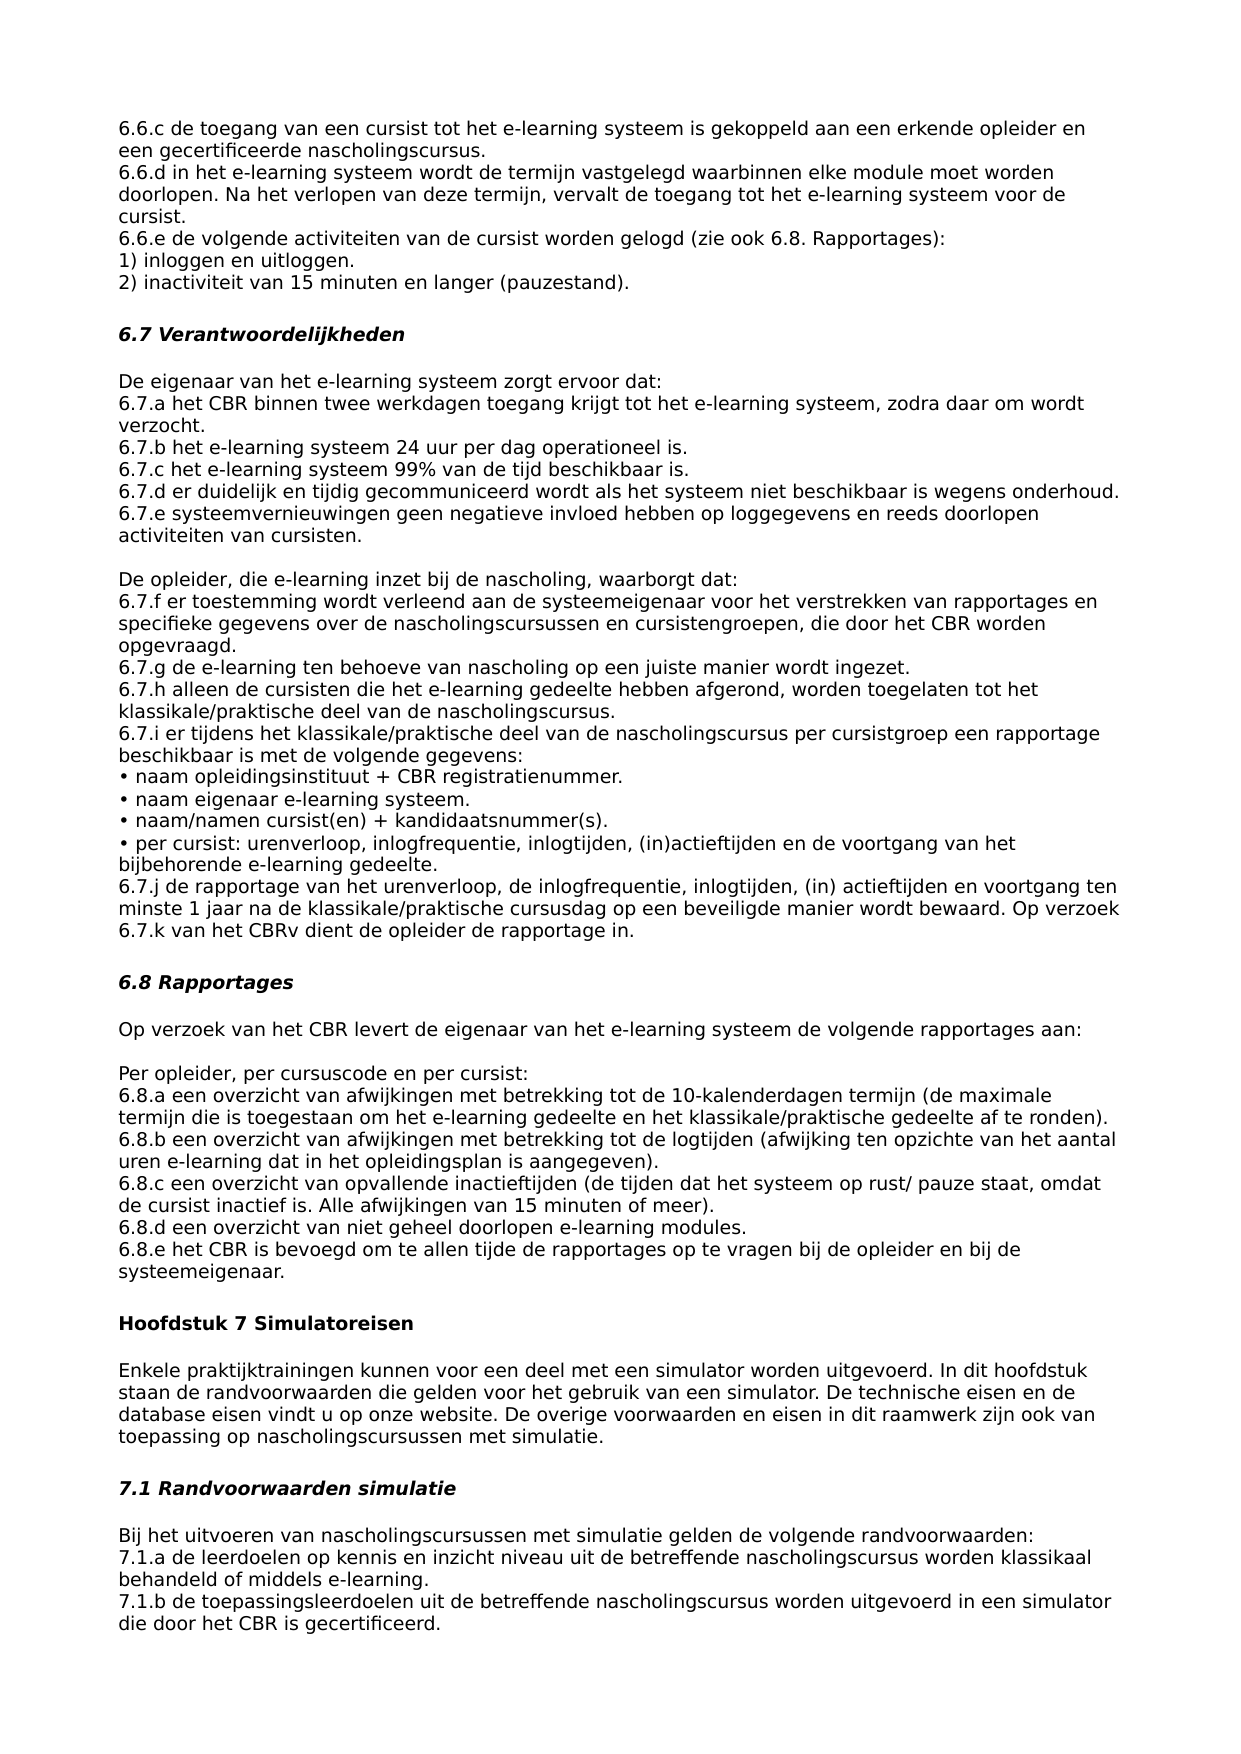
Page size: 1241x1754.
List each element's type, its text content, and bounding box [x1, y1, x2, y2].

text 6.6.d in het e-learning systeem wordt de termijn vastgelegd waarbinnen elke module moet worden doorlopen. Na het verlopen van deze termijn, vervalt de toegang tot het e-learning systeem voor de cursist. [118, 162, 1122, 228]
text • naam/namen cursist(en) + kandidaatsnummer(s). [118, 810, 1122, 832]
text 6.7.b het e-learning systeem 24 uur per dag operationeel is. [118, 437, 1122, 459]
text 7.1.b de toepassingsleerdoelen uit de betreffende nascholingscursus worden uitgevoerd in een simulator die door het CBR is gecertificeerd. [118, 1591, 1122, 1635]
text 6.8.a een overzicht van afwijkingen met betrekking tot de 10-kalenderdagen termijn (de maximale termijn die is toegestaan om het e-learning gedeelte en het klassikale/praktische gedeelte af te ronden). [118, 1085, 1122, 1129]
text 6.8.d een overzicht van niet geheel doorlopen e-learning modules. [118, 1217, 1122, 1239]
subtitle 6.7 Verantwoordelijkheden [118, 324, 1122, 346]
text 6.7.d er duidelijk en tijdig gecommuniceerd wordt als het systeem niet beschikbaar is wegens onderhoud. [118, 481, 1122, 503]
text • naam eigenaar e-learning systeem. [118, 788, 1122, 810]
text 6.8.e het CBR is bevoegd om te allen tijde de rapportages op te vragen bij de opleider en bij de systeemeigenaar. [118, 1239, 1122, 1283]
text Op verzoek van het CBR levert de eigenaar van het e-learning systeem de volgende rapportages aan: [118, 1019, 1122, 1041]
text • per cursist: urenverloop, inlogfrequentie, inlogtijden, (in)actieftijden en de voortgang van het bijbehorende e-learning gedeelte. [118, 832, 1122, 876]
text Enkele praktijktrainingen kunnen voor een deel met een simulator worden uitgevoerd. In dit hoofdstuk staan de randvoorwaarden die gelden voor het gebruik van een simulator. De technische eisen en de database eisen vindt u op onze website. De overige voorwaarden en eisen in dit raamwerk zijn ook van toepassing op nascholingscursussen met simulatie. [118, 1360, 1122, 1448]
text • naam opleidingsinstituut + CBR registratienummer. [118, 766, 1122, 788]
text De eigenaar van het e-learning systeem zorgt ervoor dat: [118, 371, 1122, 393]
subtitle Hoofdstuk 7 Simulatoreisen [118, 1313, 1122, 1335]
text De opleider, die e-learning inzet bij de nascholing, waarborgt dat: [118, 569, 1122, 591]
text 6.7.h alleen de cursisten die het e-learning gedeelte hebben afgerond, worden toegelaten tot het klassikale/praktische deel van de nascholingscursus. [118, 678, 1122, 722]
text 6.7.e systeemvernieuwingen geen negatieve invloed hebben op loggegevens en reeds doorlopen activiteiten van cursisten. [118, 503, 1122, 547]
text 6.8.c een overzicht van opvallende inactieftijden (de tijden dat het systeem op rust/ pauze staat, omdat de cursist inactief is. Alle afwijkingen van 15 minuten of meer). [118, 1173, 1122, 1217]
text 6.7.k van het CBRv dient de opleider de rapportage in. [118, 920, 1122, 942]
text 6.7.j de rapportage van het urenverloop, de inlogfrequentie, inlogtijden, (in) actieftijden en voortgang ten minste 1 jaar na de klassikale/praktische cursusdag op een beveiligde manier wordt bewaard. Op verzoek [118, 876, 1122, 920]
text Bij het uitvoeren van nascholingscursussen met simulatie gelden de volgende randvoorwaarden: [118, 1525, 1122, 1547]
text 6.8.b een overzicht van afwijkingen met betrekking tot de logtijden (afwijking ten opzichte van het aantal uren e-learning dat in het opleidingsplan is aangegeven). [118, 1129, 1122, 1173]
text 6.7.a het CBR binnen twee werkdagen toegang krijgt tot het e-learning systeem, zodra daar om wordt verzocht. [118, 393, 1122, 437]
text 2) inactiviteit van 15 minuten en langer (pauzestand). [118, 272, 1122, 294]
text 6.7.c het e-learning systeem 99% van de tijd beschikbaar is. [118, 459, 1122, 481]
text Per opleider, per cursuscode en per cursist: [118, 1063, 1122, 1085]
text 1) inloggen en uitloggen. [118, 250, 1122, 272]
subtitle 6.8 Rapportages [118, 972, 1122, 994]
text 6.6.c de toegang van een cursist tot het e-learning systeem is gekoppeld aan een erkende opleider en een gecertificeerde nascholingscursus. [118, 118, 1122, 162]
subtitle 7.1 Randvoorwaarden simulatie [118, 1478, 1122, 1500]
text 6.7.i er tijdens het klassikale/praktische deel van de nascholingscursus per cursistgroep een rapportage beschikbaar is met de volgende gegevens: [118, 722, 1122, 766]
text 6.7.f er toestemming wordt verleend aan de systeemeigenaar voor het verstrekken van rapportages en specifieke gegevens over de nascholingscursussen en cursistengroepen, die door het CBR worden opgevraagd. [118, 591, 1122, 657]
text 7.1.a de leerdoelen op kennis en inzicht niveau uit de betreffende nascholingscursus worden klassikaal behandeld of middels e-learning. [118, 1547, 1122, 1591]
text 6.7.g de e-learning ten behoeve van nascholing op een juiste manier wordt ingezet. [118, 657, 1122, 678]
text 6.6.e de volgende activiteiten van de cursist worden gelogd (zie ook 6.8. Rapportages): [118, 228, 1122, 250]
